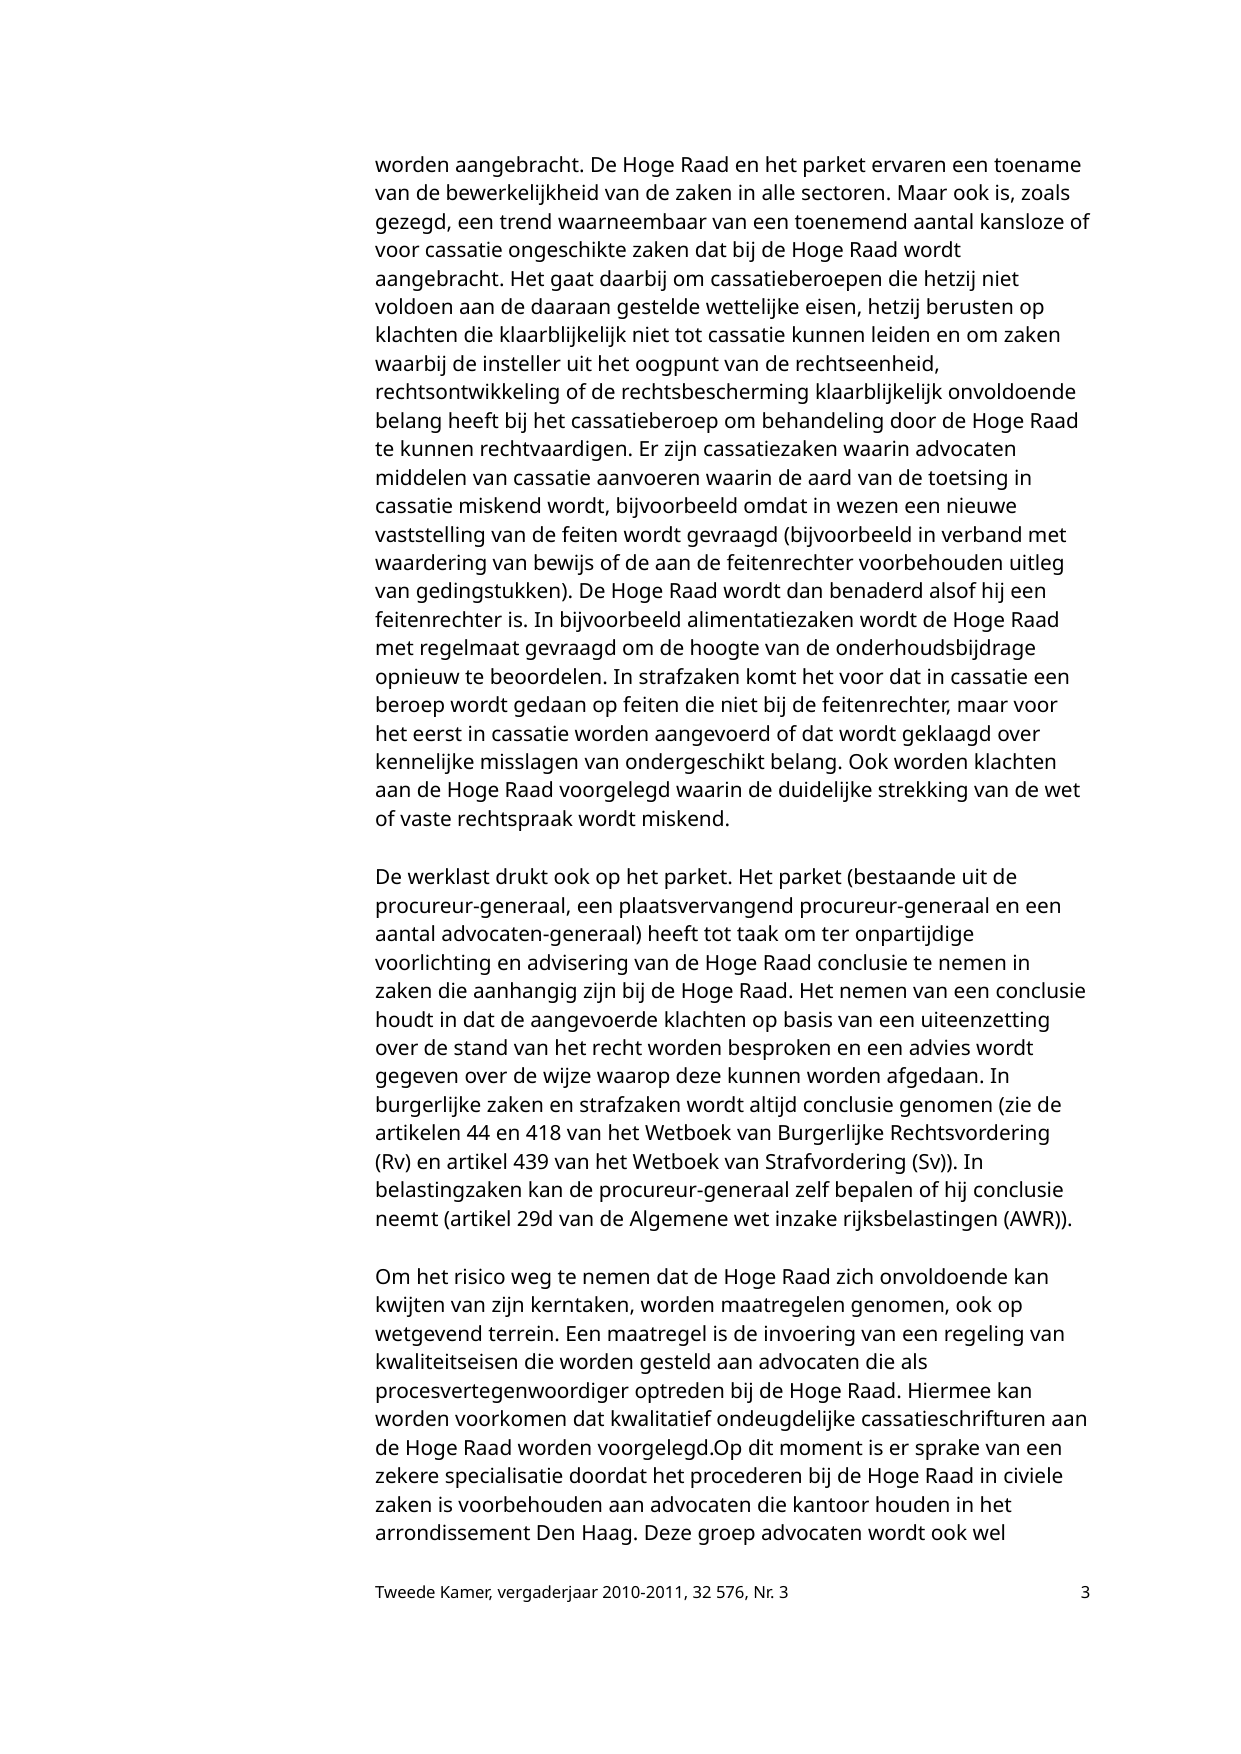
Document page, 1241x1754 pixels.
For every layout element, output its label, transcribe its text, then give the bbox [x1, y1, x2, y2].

text Om het risico weg te nemen dat de Hoge Raad zich onvoldoende kan kwijten van zijn kerntaken, worden maatregelen genomen, ook op wetgevend terrein. Een maatregel is de invoering van een regeling van kwaliteitseisen die worden gesteld aan advocaten die als procesvertegenwoordiger optreden bij de Hoge Raad. Hiermee kan worden voorkomen dat kwalitatief ondeugdelijke cassatieschrifturen aan de Hoge Raad worden voorgelegd.Op dit moment is er sprake van een zekere specialisatie doordat het procederen bij de Hoge Raad in civiele zaken is voorbehouden aan advocaten die kantoor houden in het arrondissement Den Haag. Deze groep advocaten wordt ook wel [375, 1262, 1090, 1547]
text De werklast drukt ook op het parket. Het parket (bestaande uit de procureur-generaal, een plaatsvervangend procureur-generaal en een aantal advocaten-generaal) heeft tot taak om ter onpartijdige voorlichting en advisering van de Hoge Raad conclusie te nemen in zaken die aanhangig zijn bij de Hoge Raad. Het nemen van een conclusie houdt in dat de aangevoerde klachten op basis van een uiteenzetting over de stand van het recht worden besproken en een advies wordt gegeven over de wijze waarop deze kunnen worden afgedaan. In burgerlijke zaken en strafzaken wordt altijd conclusie genomen (zie de artikelen 44 en 418 van het Wetboek van Burgerlijke Rechtsvordering (Rv) en artikel 439 van het Wetboek van Strafvordering (Sv)). In belastingzaken kan de procureur-generaal zelf bepalen of hij conclusie neemt (artikel 29d van de Algemene wet inzake rijksbelastingen (AWR)). [375, 862, 1090, 1232]
text worden aangebracht. De Hoge Raad en het parket ervaren een toename van de bewerkelijkheid van de zaken in alle sectoren. Maar ook is, zoals gezegd, een trend waarneembaar van een toenemend aantal kansloze of voor cassatie ongeschikte zaken dat bij de Hoge Raad wordt aangebracht. Het gaat daarbij om cassatieberoepen die hetzij niet voldoen aan de daaraan gestelde wettelijke eisen, hetzij berusten op klachten die klaarblijkelijk niet tot cassatie kunnen leiden en om zaken waarbij de insteller uit het oogpunt van de rechtseenheid, rechtsontwikkeling of de rechtsbescherming klaarblijkelijk onvoldoende belang heeft bij het cassatieberoep om behandeling door de Hoge Raad te kunnen rechtvaardigen. Er zijn cassatiezaken waarin advocaten middelen van cassatie aanvoeren waarin de aard van de toetsing in cassatie miskend wordt, bijvoorbeeld omdat in wezen een nieuwe vaststelling van de feiten wordt gevraagd (bijvoorbeeld in verband met waardering van bewijs of de aan de feitenrechter voorbehouden uitleg van gedingstukken). De Hoge Raad wordt dan benaderd alsof hij een feitenrechter is. In bijvoorbeeld alimentatiezaken wordt de Hoge Raad met regelmaat gevraagd om de hoogte van de onderhoudsbijdrage opnieuw te beoordelen. In strafzaken komt het voor dat in cassatie een beroep wordt gedaan op feiten die niet bij de feitenrechter, maar voor het eerst in cassatie worden aangevoerd of dat wordt geklaagd over kennelijke misslagen van ondergeschikt belang. Ook worden klachten aan de Hoge Raad voorgelegd waarin de duidelijke strekking van de wet of vaste rechtspraak wordt miskend. [375, 150, 1090, 832]
